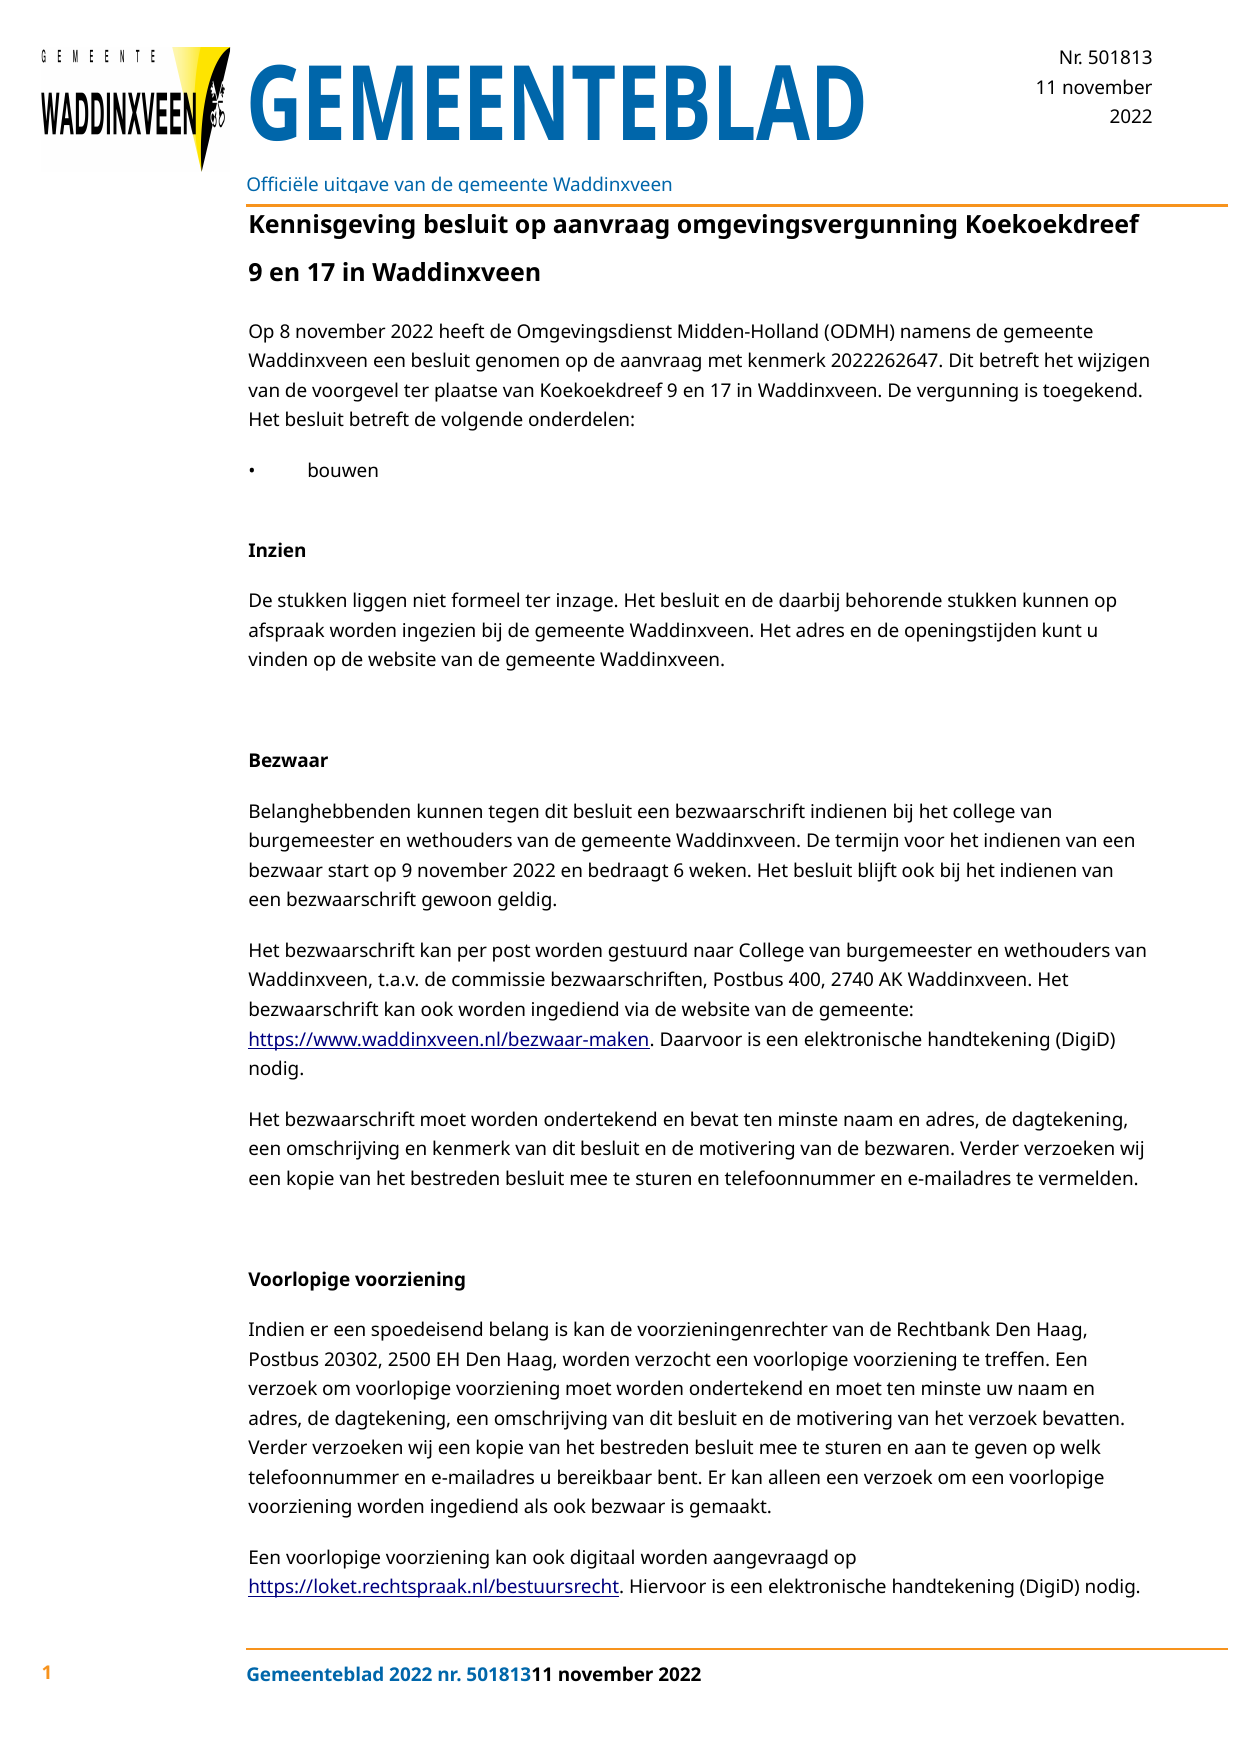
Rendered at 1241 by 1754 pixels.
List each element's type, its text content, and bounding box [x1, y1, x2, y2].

text Belanghebbenden kunnen tegen dit besluit een bezwaarschrift indienen bij het college van burgemeester en wethouders van de gemeente Waddinxveen. De termijn voor het indienen van een bezwaar start op 9 november 2022 en bedraagt 6 weken. Het besluit blijft ook bij het indienen van een bezwaarschrift gewoon geldig. [248, 798, 1152, 912]
text Voorlopige voorziening [248, 1266, 1152, 1292]
text Op 8 november 2022 heeft de Omgevingsdienst Midden-Holland (ODMH) namens de gemeente Waddinxveen een besluit genomen op de aanvraag met kenmerk 2022262647. Dit betreft het wijzigen van de voorgevel ter plaatse van Koekoekdreef 9 en 17 in Waddinxveen. De vergunning is toegekend. Het besluit betreft de volgende onderdelen: [248, 318, 1152, 432]
text De stukken liggen niet formeel ter inzage. Het besluit en de daarbij behorende stukken kunnen op afspraak worden ingezien bij de gemeente Waddinxveen. Het adres en de openingstijden kunt u vinden op de website van de gemeente Waddinxveen. [248, 587, 1152, 672]
list bouwen [248, 457, 1152, 483]
text Kennisgeving besluit op aanvraag omgevingsvergunning Koekoekdreef 9 en 17 in Waddinxveen [248, 207, 1152, 288]
text Een voorlopige voorziening kan ook digitaal worden aangevraagd op https://loket.rechtspraak.nl/bestuursrecht. Hiervoor is een elektronische handtekening (DigiD) nodig. [248, 1544, 1152, 1599]
text Het bezwaarschrift kan per post worden gestuurd naar College van burgemeester en wethouders van Waddinxveen, t.a.v. de commissie bezwaarschriften, Postbus 400, 2740 AK Waddinxveen. Het bezwaarschrift kan ook worden ingediend via de website van de gemeente: https://www.waddinxveen.nl/bezwaar-maken. Daarvoor is een elektronische handtekening (DigiD) nodig. [248, 937, 1152, 1081]
text Indien er een spoedeisend belang is kan de voorzieningenrechter van de Rechtbank Den Haag, Postbus 20302, 2500 EH Den Haag, worden verzocht een voorlopige voorziening te treffen. Een verzoek om voorlopige voorziening moet worden ondertekend en moet ten minste uw naam en adres, de dagtekening, een omschrijving van dit besluit en de motivering van het verzoek bevatten. Verder verzoeken wij een kopie van het bestreden besluit mee te sturen en aan te geven op welk telefoonnummer en e-mailadres u bereikbaar bent. Er kan alleen een verzoek om een voorlopige voorziening worden ingediend als ook bezwaar is gemaakt. [248, 1316, 1152, 1519]
text Bezwaar [248, 747, 1152, 773]
text Het bezwaarschrift moet worden ondertekend en bevat ten minste naam en adres, de dagtekening, een omschrijving en kenmerk van dit besluit en de motivering van de bezwaren. Verder verzoeken wij een kopie van het bestreden besluit mee te sturen en telefoonnummer en e-mailadres te vermelden. [248, 1106, 1152, 1191]
text Inzien [248, 537, 1152, 563]
picture [41, 47, 231, 172]
